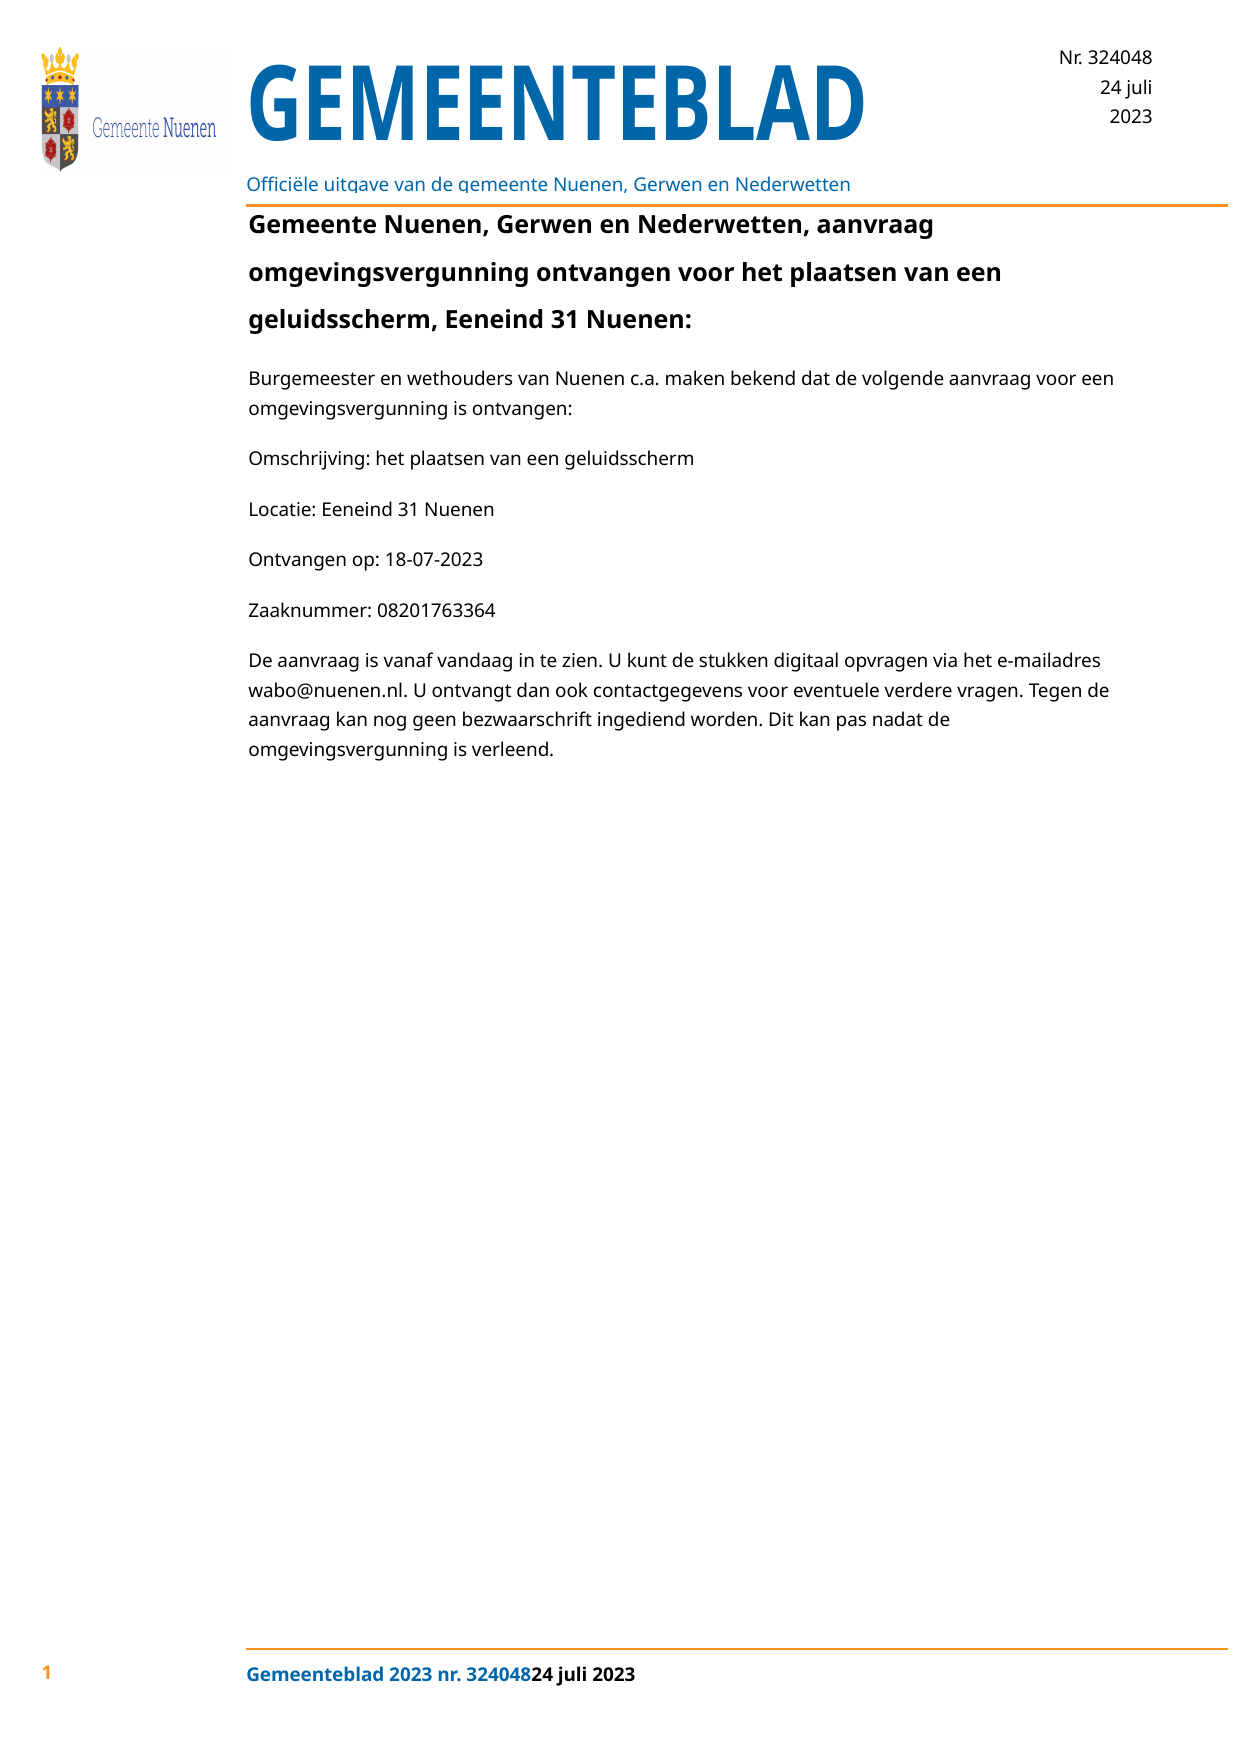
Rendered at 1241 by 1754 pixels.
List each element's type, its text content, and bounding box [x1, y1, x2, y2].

text Gemeente Nuenen, Gerwen en Nederwetten, aanvraag omgevingsvergunning ontvangen voor het plaatsen van een geluidsscherm, Eeneind 31 Nuenen: [248, 207, 1152, 336]
picture [41, 47, 231, 172]
text Ontvangen op: 18-07-2023 [248, 546, 1152, 572]
text Burgemeester en wethouders van Nuenen c.a. maken bekend dat de volgende aanvraag voor een omgevingsvergunning is ontvangen: [248, 366, 1152, 421]
text De aanvraag is vanaf vandaag in te zien. U kunt de stukken digitaal opvragen via het e-mailadres wabo@nuenen.nl. U ontvangt dan ook contactgegevens voor eventuele verdere vragen. Tegen de aanvraag kan nog geen bezwaarschrift ingediend worden. Dit kan pas nadat de omgevingsvergunning is verleend. [248, 647, 1152, 762]
text Locatie: Eeneind 31 Nuenen [248, 496, 1152, 522]
text Zaaknummer: 08201763364 [248, 597, 1152, 622]
text Omschrijving: het plaatsen van een geluidsscherm [248, 446, 1152, 471]
